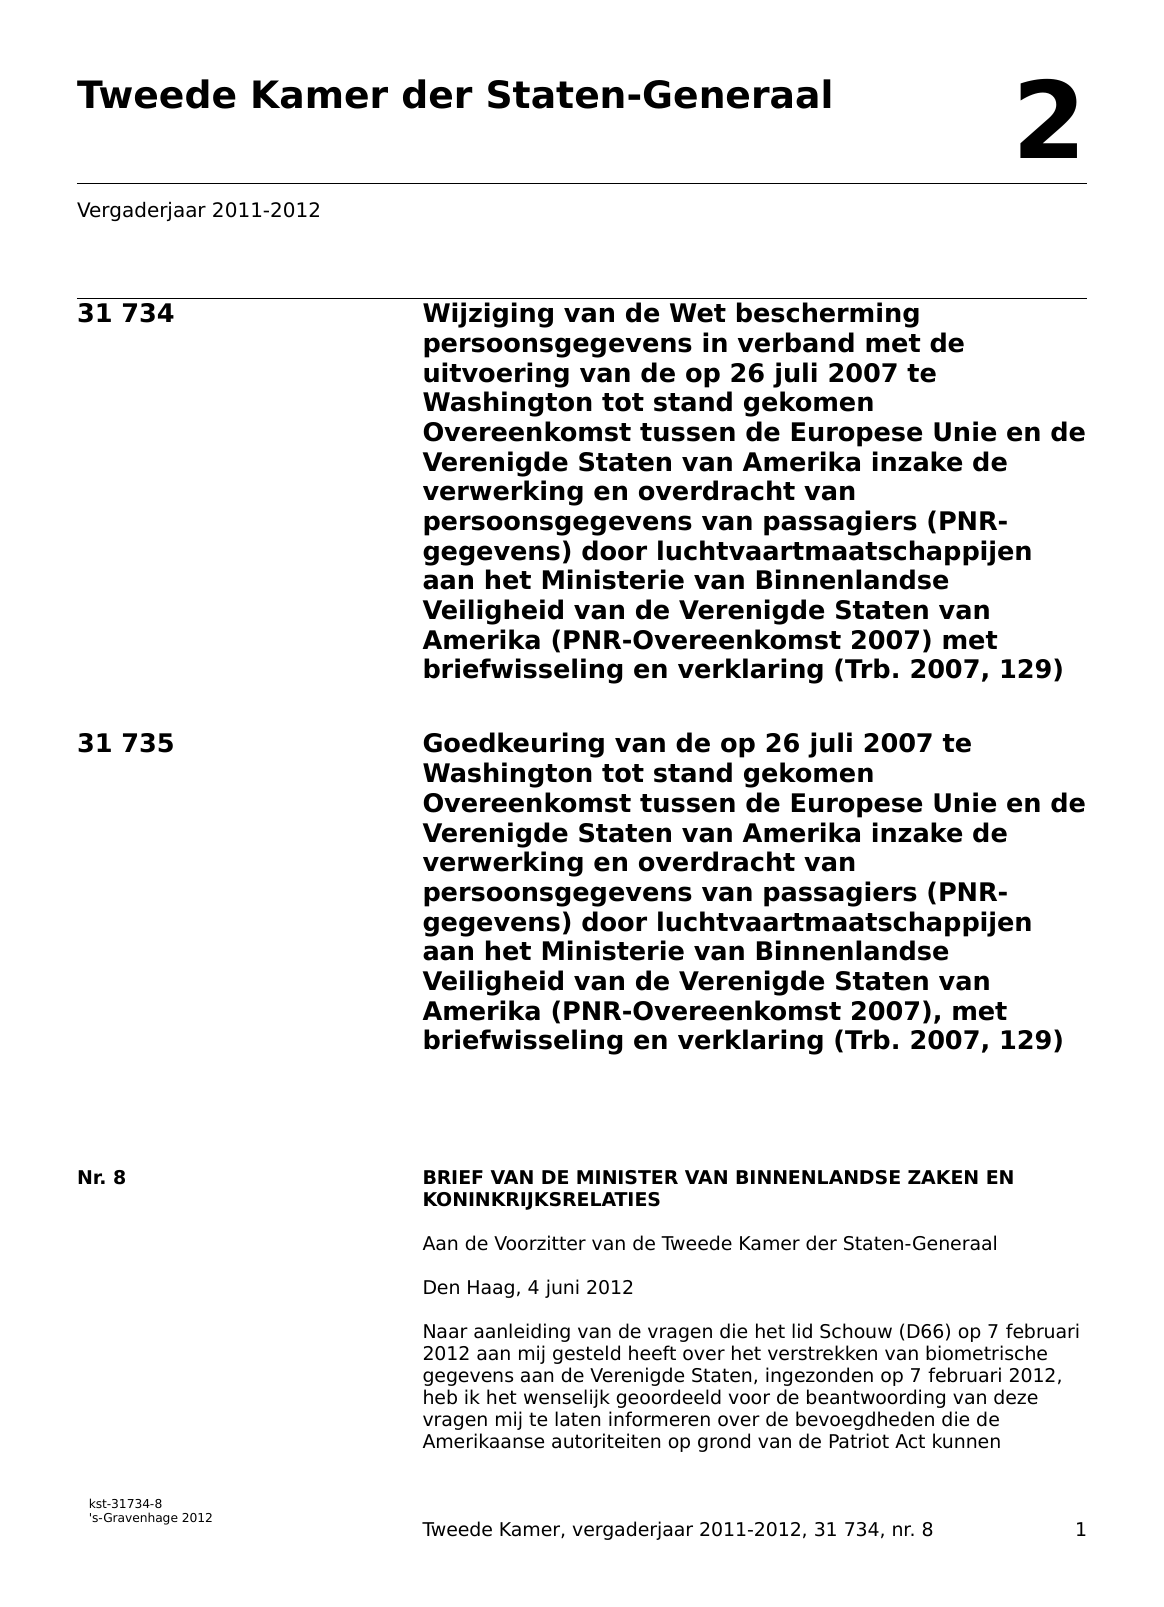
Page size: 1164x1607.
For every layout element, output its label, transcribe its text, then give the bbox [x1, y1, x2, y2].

table_cell Vergaderjaar 2011-2012 [77, 184, 1087, 298]
subtitle 31 735 Goedkeuring van de op 26 juli 2007 te Washington tot stand gekomen Overeenkomst tussen de Europese Unie en de Verenigde Staten van Amerika inzake de verwerking en overdracht van persoonsgegevens van passagiers (PNR-gegevens) door luchtvaartmaatschappijen aan het Ministerie van Binnenlandse Veiligheid van de Verenigde Staten van Amerika (PNR-Overeenkomst 2007), met briefwisseling en verklaring (Trb. 2007, 129) [77, 729, 1087, 1056]
table_header Tweede Kamer der Staten-Generaal [77, 59, 886, 183]
table_header 2 [886, 59, 1087, 183]
text kst-31734-8 [88, 1497, 323, 1511]
text Den Haag, 4 juni 2012 [422, 1277, 1087, 1299]
text 's-Gravenhage 2012 [88, 1511, 323, 1525]
subtitle Nr. 8 BRIEF VAN DE MINISTER VAN BINNENLANDSE ZAKEN EN KONINKRIJKSRELATIES [77, 1167, 1087, 1211]
text Aan de Voorzitter van de Tweede Kamer der Staten-Generaal [422, 1233, 1087, 1255]
subtitle 31 734 Wijziging van de Wet bescherming persoonsgegevens in verband met de uitvoering van de op 26 juli 2007 te Washington tot stand gekomen Overeenkomst tussen de Europese Unie en de Verenigde Staten van Amerika inzake de verwerking en overdracht van persoonsgegevens van passagiers (PNR-gegevens) door luchtvaartmaatschappijen aan het Ministerie van Binnenlandse Veiligheid van de Verenigde Staten van Amerika (PNR-Overeenkomst 2007) met briefwisseling en verklaring (Trb. 2007, 129) [77, 299, 1087, 685]
text Naar aanleiding van de vragen die het lid Schouw (D66) op 7 februari 2012 aan mij gesteld heeft over het verstrekken van biometrische gegevens aan de Verenigde Staten, ingezonden op 7 februari 2012, heb ik het wenselijk geoordeeld voor de beantwoording van deze vragen mij te laten informeren over de bevoegdheden die de Amerikaanse autoriteiten op grond van de Patriot Act kunnen [422, 1321, 1087, 1453]
